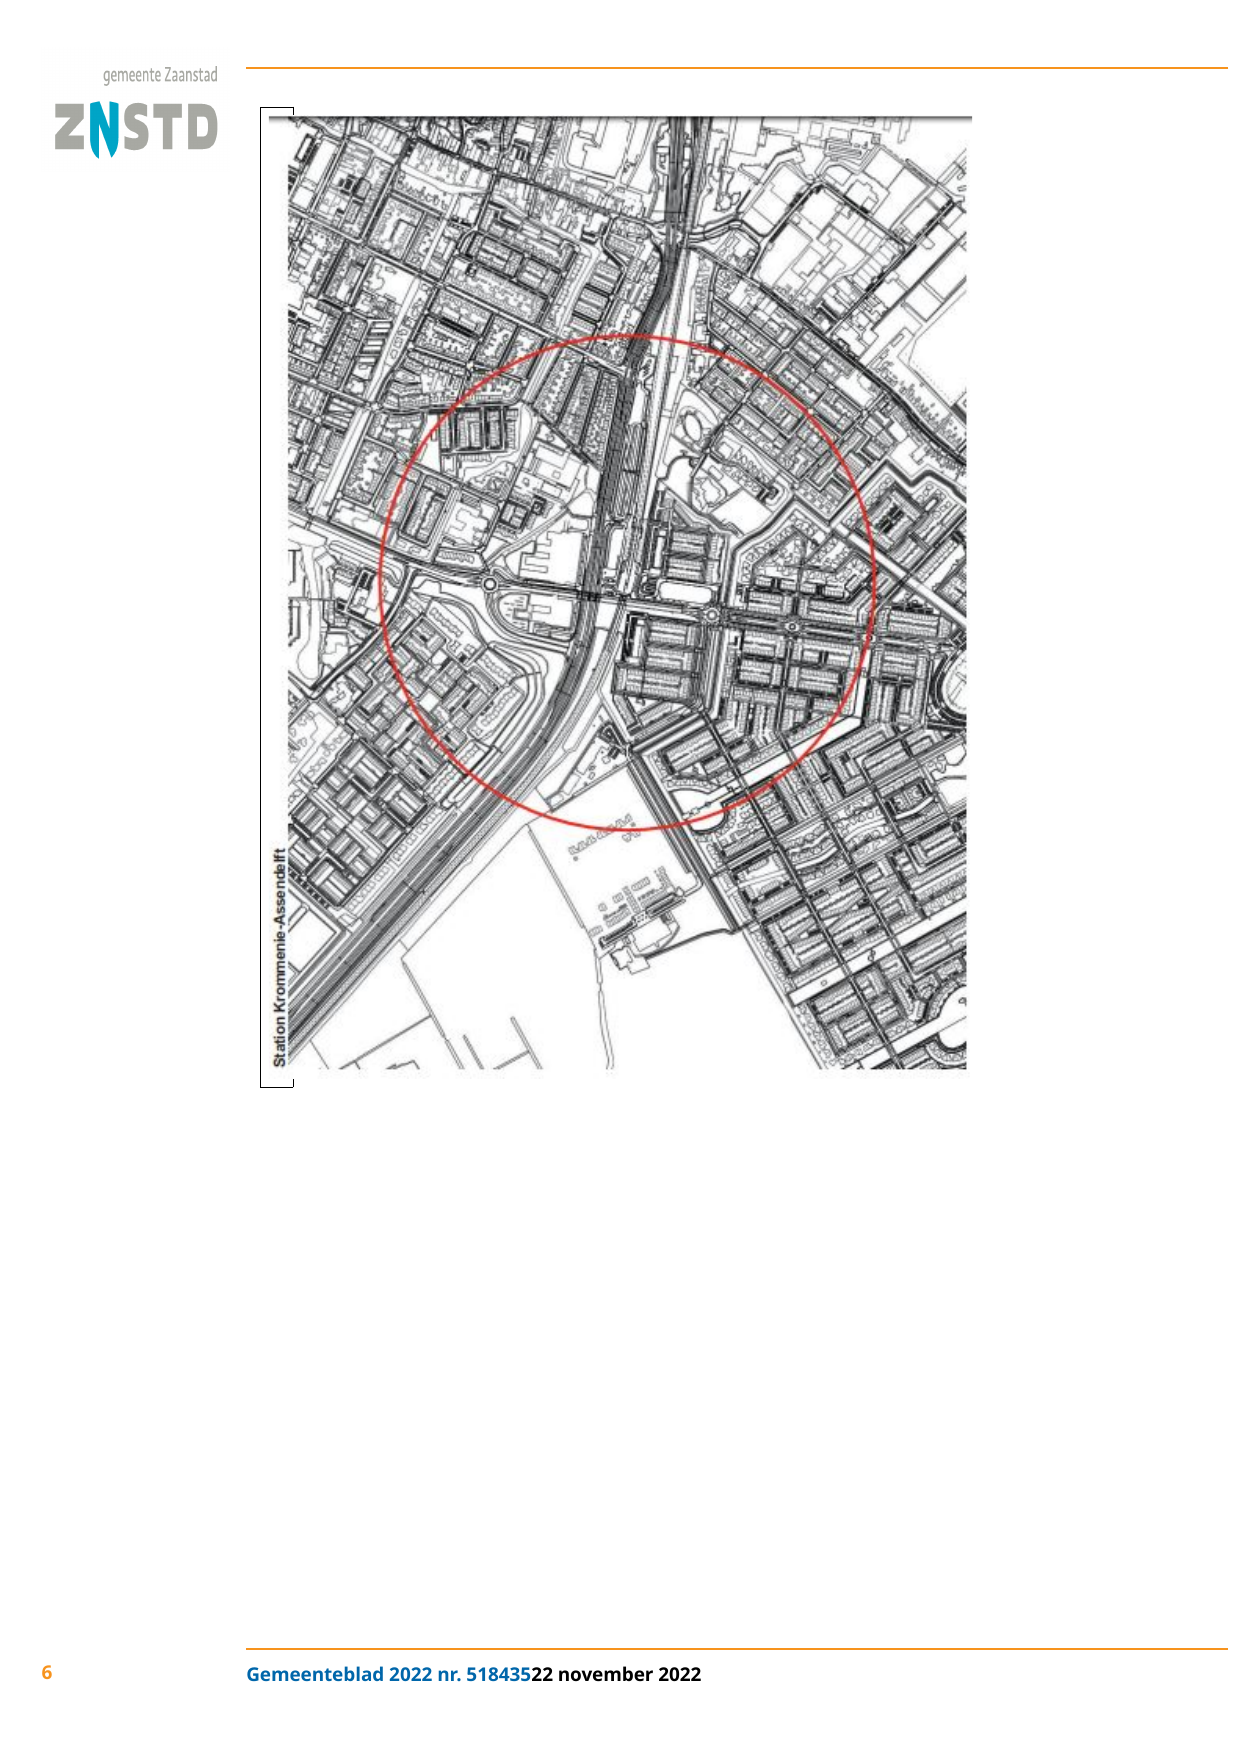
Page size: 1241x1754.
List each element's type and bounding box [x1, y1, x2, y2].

picture [41, 47, 231, 172]
picture [268, 115, 973, 1079]
